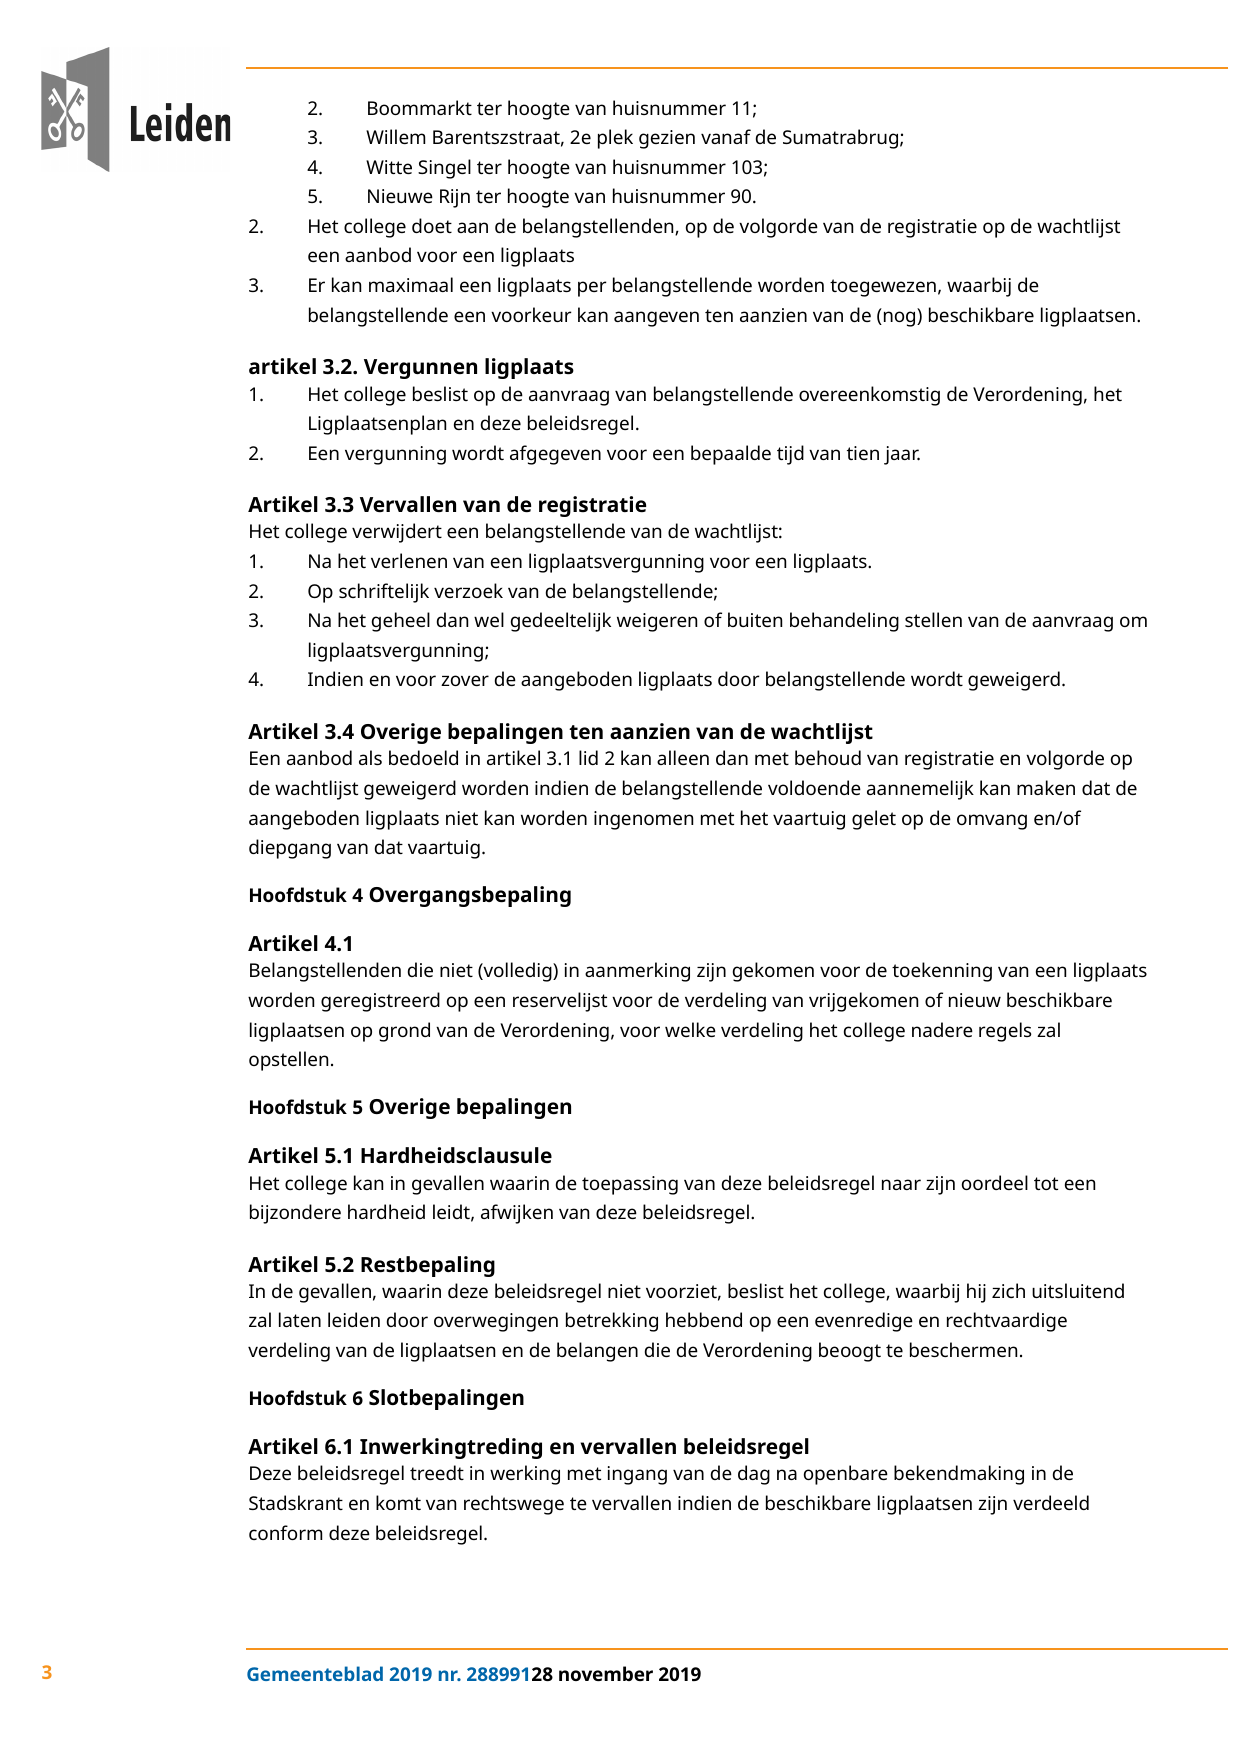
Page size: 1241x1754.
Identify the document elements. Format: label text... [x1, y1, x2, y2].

text Artikel 5.2 Restbepaling [248, 1250, 1152, 1278]
list Een vergunning wordt afgegeven voor een bepaalde tijd van tien jaar. [248, 440, 1152, 466]
text artikel 3.2. Vergunnen ligplaats [248, 352, 1152, 381]
text Artikel 4.1 [248, 929, 1152, 958]
text Artikel 6.1 Inwerkingtreding en vervallen beleidsregel [248, 1432, 1152, 1461]
list Boommarkt ter hoogte van huisnummer 11; [307, 95, 1152, 121]
text Het college kan in gevallen waarin de toepassing van deze beleidsregel naar zijn oordeel tot een bijzondere hardheid leidt, afwijken van deze beleidsregel. [248, 1170, 1152, 1225]
text Artikel 3.3 Vervallen van de registratie [248, 490, 1152, 519]
text Artikel 3.4 Overige bepalingen ten aanzien van de wachtlijst [248, 717, 1152, 746]
list Na het verlenen van een ligplaatsvergunning voor een ligplaats. [248, 548, 1152, 574]
list Indien en voor zover de aangeboden ligplaats door belangstellende wordt geweigerd. [248, 667, 1152, 692]
text Hoofdstuk 5 Overige bepalingen [248, 1092, 1152, 1120]
picture [41, 47, 231, 172]
list Het college doet aan de belangstellenden, op de volgorde van de registratie op de wachtlijst een aanbod voor een ligplaats [248, 213, 1152, 268]
list Willem Barentszstraat, 2e plek gezien vanaf de Sumatrabrug; [307, 124, 1152, 150]
text Een aanbod als bedoeld in artikel 3.1 lid 2 kan alleen dan met behoud van registratie en volgorde op de wachtlijst geweigerd worden indien de belangstellende voldoende aannemelijk kan maken dat de aangeboden ligplaats niet kan worden ingenomen met het vaartuig gelet op de omvang en/of diepgang van dat vaartuig. [248, 746, 1152, 860]
text Hoofdstuk 4 Overgangsbepaling [248, 880, 1152, 908]
list Op schriftelijk verzoek van de belangstellende; [248, 578, 1152, 604]
list Na het geheel dan wel gedeeltelijk weigeren of buiten behandeling stellen van de aanvraag om ligplaatsvergunning; [248, 607, 1152, 663]
list Het college beslist op de aanvraag van belangstellende overeenkomstig de Verordening, het Ligplaatsenplan en deze beleidsregel. [248, 381, 1152, 436]
list Witte Singel ter hoogte van huisnummer 103; [307, 154, 1152, 180]
text Het college verwijdert een belangstellende van de wachtlijst: [248, 519, 1152, 544]
text Deze beleidsregel treedt in werking met ingang van de dag na openbare bekendmaking in de Stadskrant en komt van rechtswege te vervallen indien de beschikbare ligplaatsen zijn verdeeld conform deze beleidsregel. [248, 1461, 1152, 1546]
list Er kan maximaal een ligplaats per belangstellende worden toegewezen, waarbij de belangstellende een voorkeur kan aangeven ten aanzien van de (nog) beschikbare ligplaatsen. [248, 272, 1152, 328]
text Artikel 5.1 Hardheidsclausule [248, 1141, 1152, 1170]
text In de gevallen, waarin deze beleidsregel niet voorziet, beslist het college, waarbij hij zich uitsluitend zal laten leiden door overwegingen betrekking hebbend op een evenredige en rechtvaardige verdeling van de ligplaatsen en de belangen die de Verordening beoogt te beschermen. [248, 1278, 1152, 1363]
text Belangstellenden die niet (volledig) in aanmerking zijn gekomen voor de toekenning van een ligplaats worden geregistreerd op een reservelijst voor de verdeling van vrijgekomen of nieuw beschikbare ligplaatsen op grond van de Verordening, voor welke verdeling het college nadere regels zal opstellen. [248, 958, 1152, 1072]
text Hoofdstuk 6 Slotbepalingen [248, 1383, 1152, 1411]
list Nieuwe Rijn ter hoogte van huisnummer 90. [307, 183, 1152, 209]
